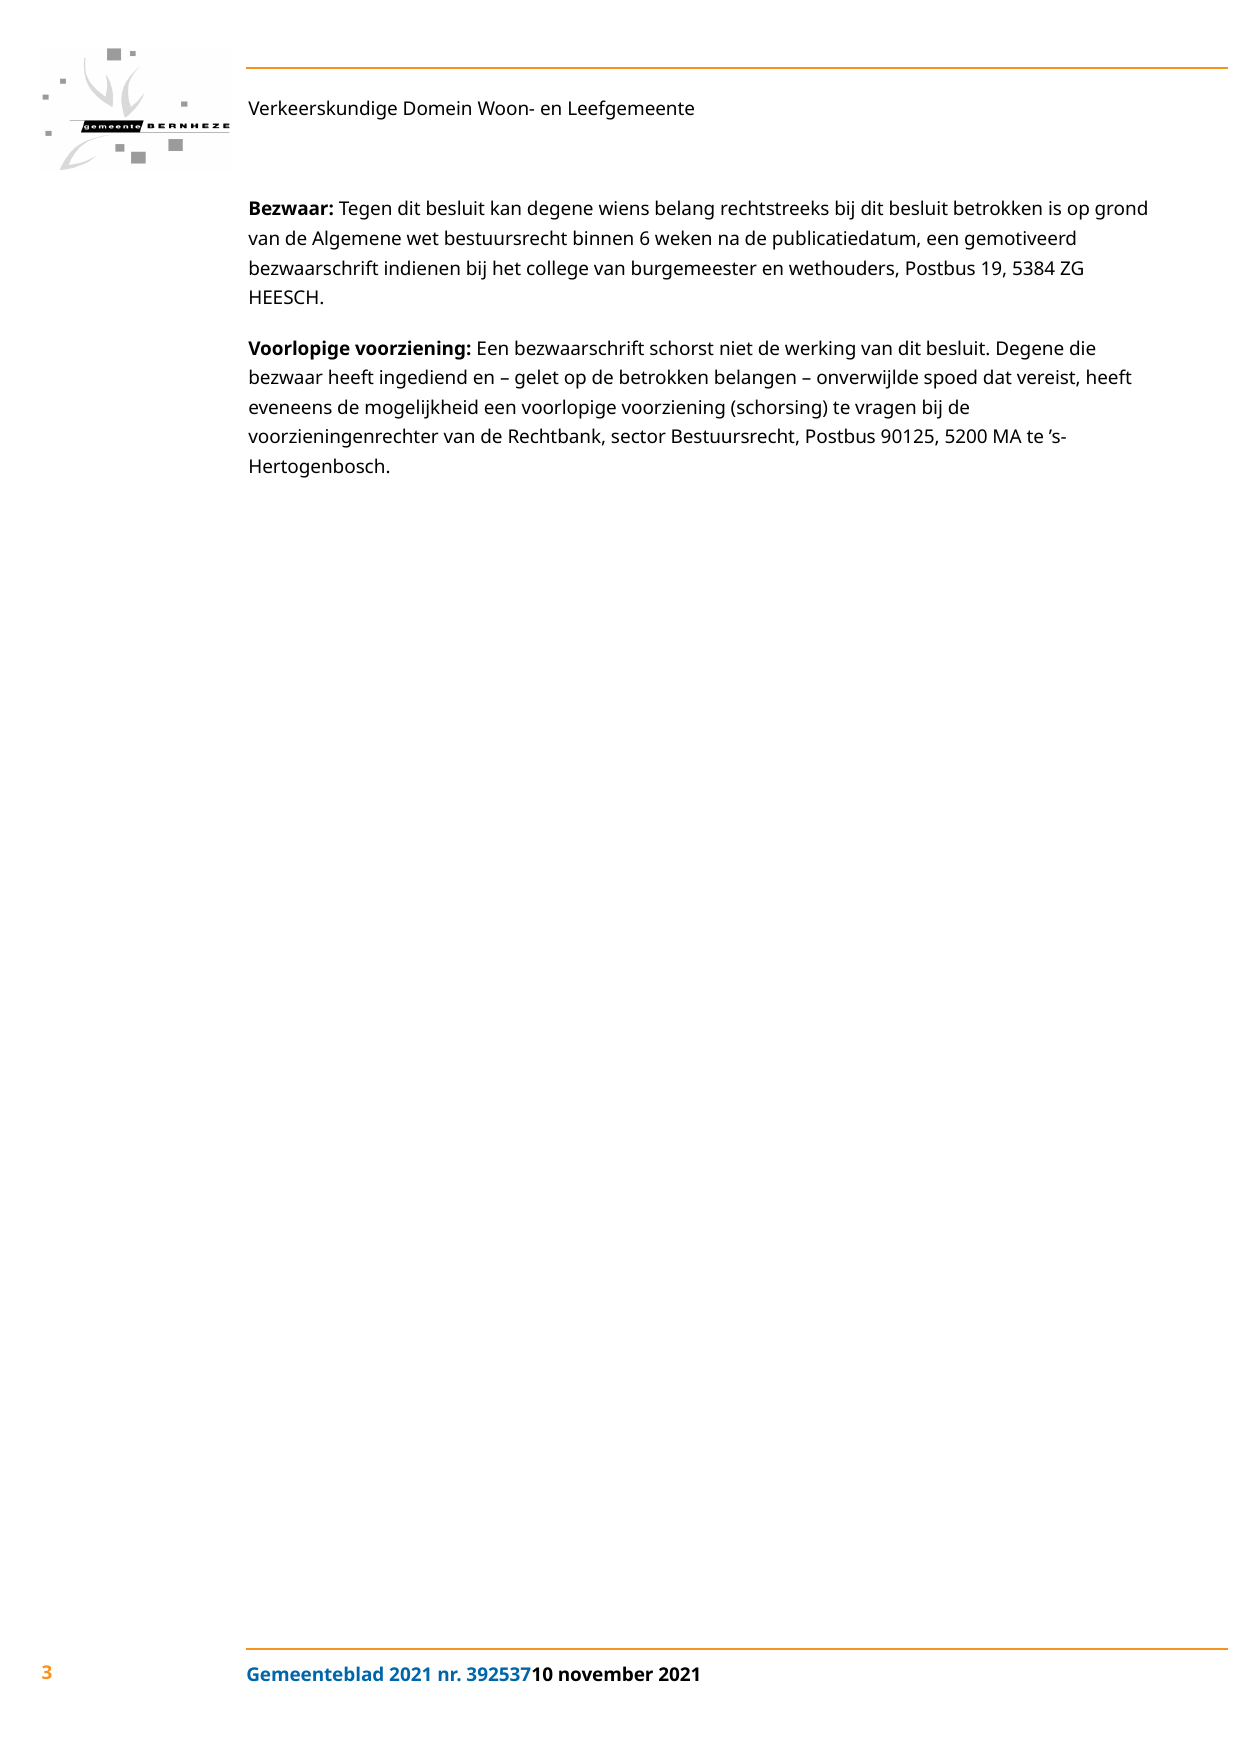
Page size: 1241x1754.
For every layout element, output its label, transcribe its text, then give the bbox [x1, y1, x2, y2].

text Bezwaar: Tegen dit besluit kan degene wiens belang rechtstreeks bij dit besluit betrokken is op grond van de Algemene wet bestuursrecht binnen 6 weken na de publicatiedatum, een gemotiveerd bezwaarschrift indienen bij het college van burgemeester en wethouders, Postbus 19, 5384 ZG HEESCH. [248, 196, 1152, 310]
text Voorlopige voorziening: Een bezwaarschrift schorst niet de werking van dit besluit. Degene die bezwaar heeft ingediend en – gelet op de betrokken belangen – onverwijlde spoed dat vereist, heeft eveneens de mogelijkheid een voorlopige voorziening (schorsing) te vragen bij de voorzieningenrechter van de Rechtbank, sector Bestuursrecht, Postbus 90125, 5200 MA te ’s-Hertogenbosch. [248, 335, 1152, 479]
picture [41, 47, 231, 172]
text Verkeerskundige Domein Woon- en Leefgemeente [248, 95, 1152, 121]
